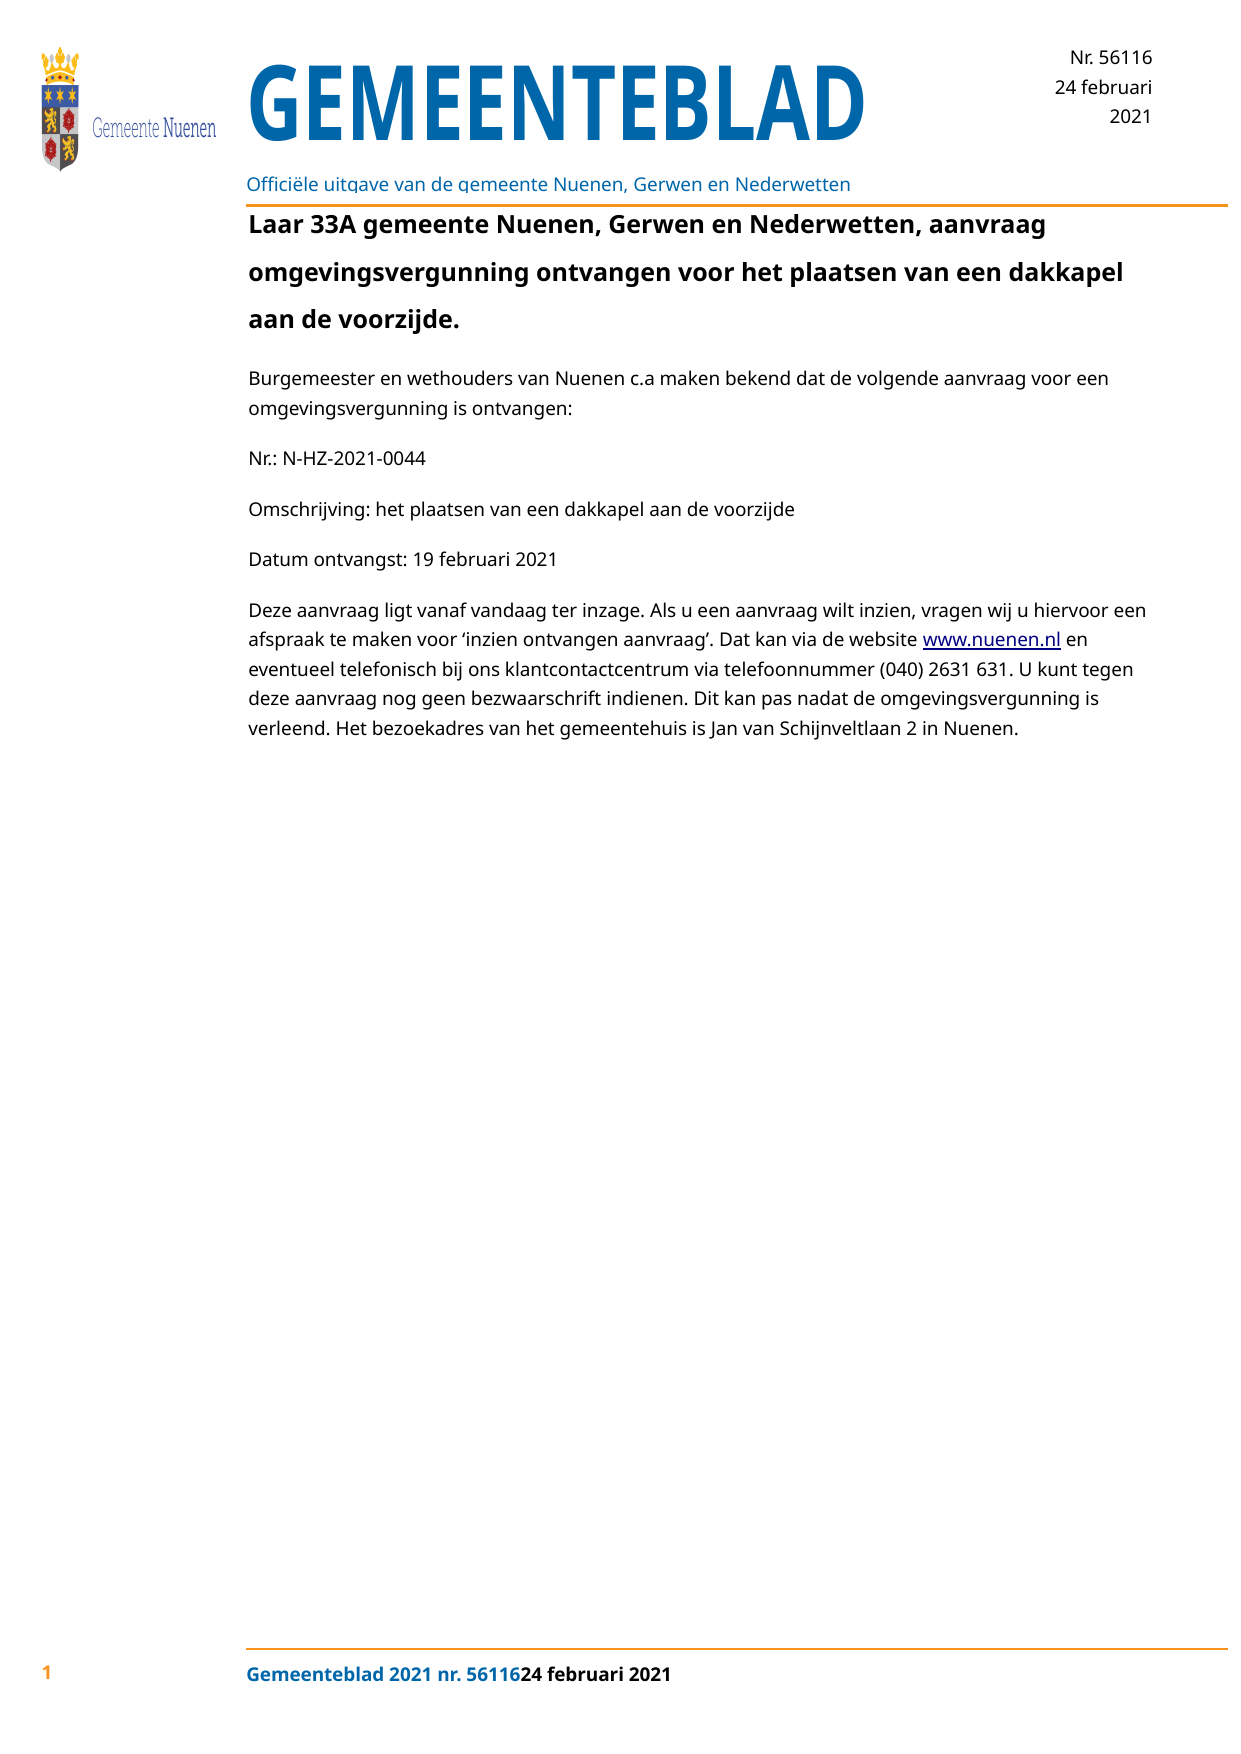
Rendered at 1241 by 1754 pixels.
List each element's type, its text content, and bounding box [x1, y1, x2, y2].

text Laar 33A gemeente Nuenen, Gerwen en Nederwetten, aanvraag omgevingsvergunning ontvangen voor het plaatsen van een dakkapel aan de voorzijde. [248, 207, 1152, 336]
picture [41, 47, 231, 172]
text Deze aanvraag ligt vanaf vandaag ter inzage. Als u een aanvraag wilt inzien, vragen wij u hiervoor een afspraak te maken voor ‘inzien ontvangen aanvraag’. Dat kan via de website www.nuenen.nl en eventueel telefonisch bij ons klantcontactcentrum via telefoonnummer (040) 2631 631. U kunt tegen deze aanvraag nog geen bezwaarschrift indienen. Dit kan pas nadat de omgevingsvergunning is verleend. Het bezoekadres van het gemeentehuis is Jan van Schijnveltlaan 2 in Nuenen. [248, 597, 1152, 741]
text Omschrijving: het plaatsen van een dakkapel aan de voorzijde [248, 496, 1152, 522]
text Nr.: N-HZ-2021-0044 [248, 446, 1152, 471]
text Burgemeester en wethouders van Nuenen c.a maken bekend dat de volgende aanvraag voor een omgevingsvergunning is ontvangen: [248, 366, 1152, 421]
text Datum ontvangst: 19 februari 2021 [248, 546, 1152, 572]
